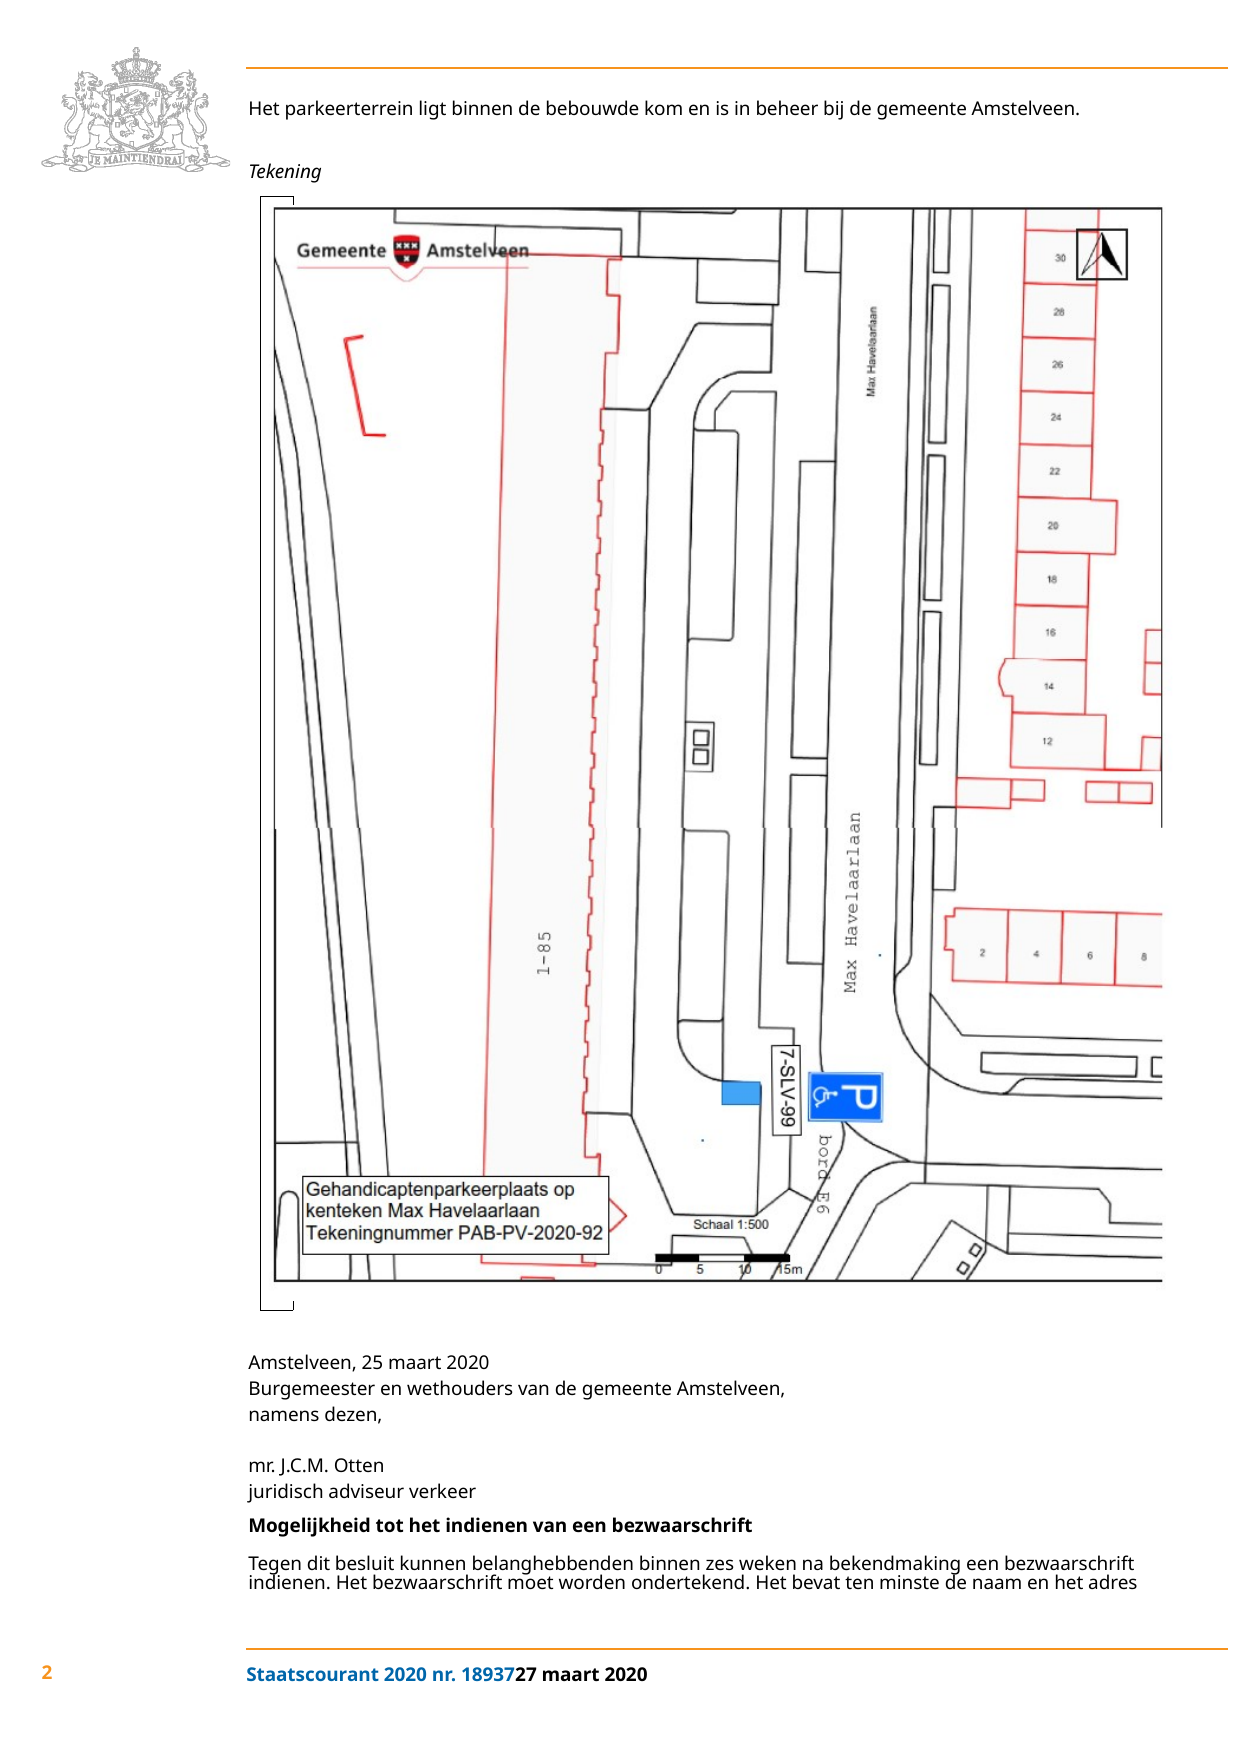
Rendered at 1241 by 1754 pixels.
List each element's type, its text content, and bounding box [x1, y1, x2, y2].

text juridisch adviseur verkeer [248, 1478, 1152, 1504]
text Tegen dit besluit kunnen belanghebbenden binnen zes weken na bekendmaking een bezwaarschrift indienen. Het bezwaarschrift moet worden ondertekend. Het bevat ten minste de naam en het adres [248, 1554, 1152, 1593]
text namens dezen, [248, 1401, 1152, 1427]
text Mogelijkheid tot het indienen van een bezwaarschrift [248, 1517, 1152, 1537]
text mr. J.C.M. Otten [248, 1452, 1152, 1478]
text Amstelveen, 25 maart 2020 [248, 1349, 1152, 1375]
text Burgemeester en wethouders van de gemeente Amstelveen, [248, 1375, 1152, 1401]
picture [41, 47, 231, 172]
picture [268, 205, 1173, 1301]
text Het parkeerterrein ligt binnen de bebouwde kom en is in beheer bij de gemeente Amstelveen. [248, 95, 1152, 121]
text Tekening [248, 159, 1152, 184]
